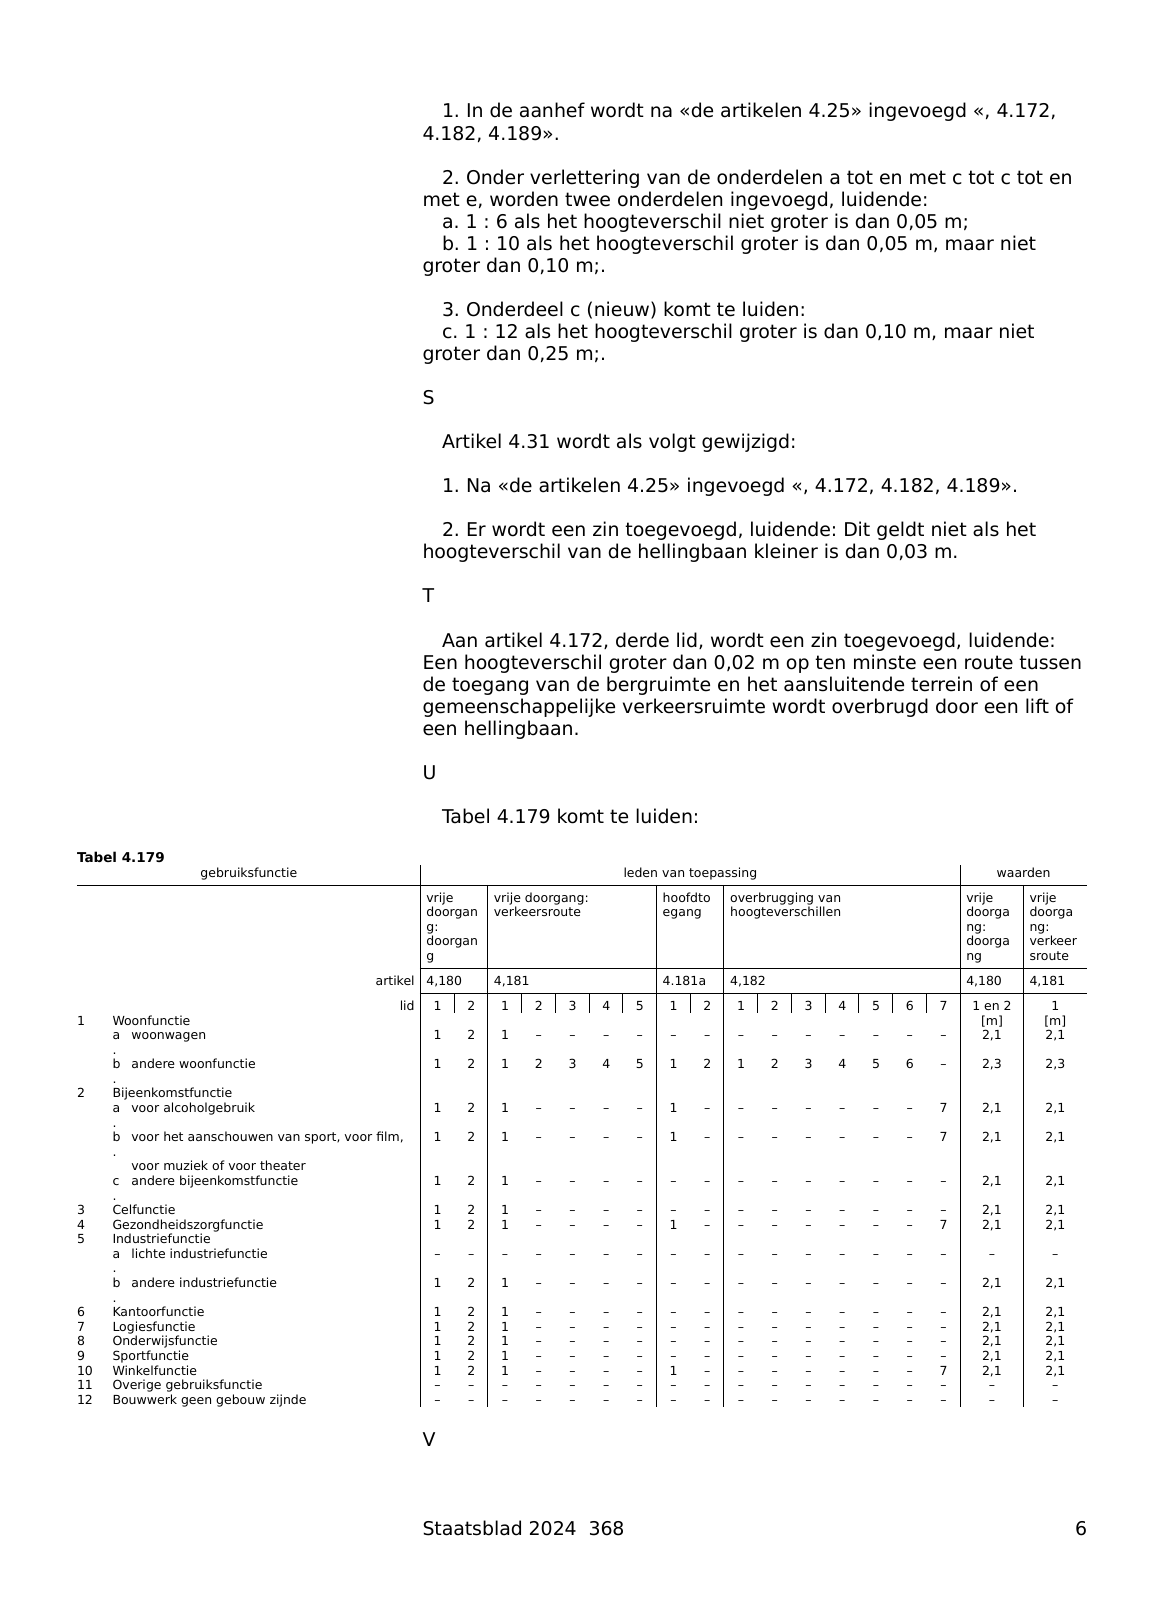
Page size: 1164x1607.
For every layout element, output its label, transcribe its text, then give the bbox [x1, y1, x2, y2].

table_cell 2,1 [961, 1218, 1023, 1232]
table_cell – [893, 1320, 926, 1334]
table_cell woonwagen [125, 1028, 420, 1057]
table_cell 2 [691, 994, 723, 1013]
table_cell [758, 1086, 791, 1101]
table_cell – [555, 1028, 589, 1057]
table_cell gebruiksfunctie [77, 865, 420, 885]
table_cell – [589, 1028, 623, 1057]
table_cell 4 [825, 1057, 859, 1086]
table_cell – [724, 1174, 758, 1203]
table_cell – [758, 1393, 791, 1407]
table_cell – [555, 1276, 589, 1305]
table_cell 2,3 [961, 1057, 1023, 1086]
table_cell Onderwijsfunctie [106, 1334, 420, 1349]
table_cell 5 [859, 994, 892, 1013]
table_cell – [724, 1378, 758, 1392]
table_cell – [791, 1101, 825, 1130]
table_cell [454, 1086, 487, 1101]
table_cell 7 [926, 1218, 960, 1232]
table_cell – [657, 1174, 690, 1203]
table_cell 2 [77, 1086, 106, 1101]
table_cell – [454, 1378, 487, 1392]
table_cell Bijeenkomstfunctie [106, 1086, 420, 1101]
table_cell [77, 1101, 106, 1130]
table_cell 3 [792, 994, 825, 1013]
table_cell [690, 1232, 723, 1247]
table_cell – [758, 1028, 791, 1057]
table_cell – [926, 1028, 960, 1057]
table_cell – [623, 1378, 656, 1392]
table_cell voor alcoholgebruik [125, 1101, 420, 1130]
table_cell [77, 1276, 106, 1305]
table_cell – [623, 1203, 656, 1217]
table_cell [690, 1159, 723, 1174]
table_cell – [825, 1028, 859, 1057]
table_cell – [522, 1101, 555, 1130]
table_cell 2 [454, 1203, 487, 1217]
text 3. Onderdeel c (nieuw) komt te luiden: [422, 299, 1087, 321]
table_cell [421, 1086, 454, 1101]
table_cell – [589, 1174, 623, 1203]
table_cell – [623, 1349, 656, 1363]
table_cell – [555, 1101, 589, 1130]
table_cell – [825, 1393, 859, 1407]
table_cell 2 [454, 1276, 487, 1305]
table_cell 1 [421, 1174, 454, 1203]
table_cell [589, 1086, 623, 1101]
table_cell 5 [859, 1057, 893, 1086]
table_cell 1 [421, 1130, 454, 1159]
table_cell a. [106, 1101, 125, 1130]
table_cell – [859, 1334, 893, 1349]
table_cell 3 [77, 1203, 106, 1217]
table_cell [522, 1086, 555, 1101]
table_cell [724, 1086, 758, 1101]
table_cell [825, 1232, 859, 1247]
table_cell 8 [77, 1334, 106, 1349]
table_cell – [859, 1130, 893, 1159]
table_cell [454, 1232, 487, 1247]
table_cell 4,181 [1024, 969, 1087, 993]
table_cell – [859, 1174, 893, 1203]
table_cell 1 [488, 1320, 522, 1334]
table_cell 2,1 [1024, 1305, 1087, 1319]
table_cell 1 [488, 1057, 522, 1086]
table_cell 2 [454, 1218, 487, 1232]
table_cell – [893, 1349, 926, 1363]
table_cell [421, 1232, 454, 1247]
table_cell 4.181a [657, 969, 723, 993]
table_cell 6 [77, 1305, 106, 1319]
table_cell [657, 1232, 690, 1247]
table_cell – [825, 1247, 859, 1276]
table_cell – [893, 1334, 926, 1349]
text Aan artikel 4.172, derde lid, wordt een zin toegevoegd, luidende: Een hoogteverschil groter dan 0,02 m op ten minste een route tussen de toegang van de bergruimte en het aansluitende terrein of een gemeenschappelijke verkeersruimte wordt overbrugd door een lift of een hellingbaan. [422, 629, 1087, 739]
table_cell – [690, 1334, 723, 1349]
table_cell – [859, 1393, 893, 1407]
table_cell – [589, 1349, 623, 1363]
table_cell [724, 1232, 758, 1247]
table_cell – [690, 1393, 723, 1407]
table_cell 1 [488, 1334, 522, 1349]
table_cell – [791, 1276, 825, 1305]
table_cell 2 [454, 1057, 487, 1086]
text 1. In de aanhef wordt na «de artikelen 4.25» ingevoegd «, 4.172, 4.182, 4.189». [422, 100, 1087, 144]
table_cell 1 [488, 1305, 522, 1319]
table_cell – [421, 1247, 454, 1276]
table_cell b. [106, 1276, 125, 1305]
table_cell – [791, 1130, 825, 1159]
table_cell – [522, 1320, 555, 1334]
table_cell Bouwwerk geen gebouw zijnde [106, 1393, 420, 1407]
table_cell 1 [657, 994, 690, 1013]
table_cell – [724, 1334, 758, 1349]
table_cell – [859, 1218, 893, 1232]
table_cell [77, 1247, 106, 1276]
table_cell 2,1 [961, 1349, 1023, 1363]
table_cell 1 [421, 1276, 454, 1305]
table_cell [522, 1232, 555, 1247]
table_cell – [522, 1203, 555, 1217]
table_cell [m] [1024, 1013, 1087, 1028]
table_cell – [724, 1218, 758, 1232]
table_cell [454, 1013, 487, 1028]
table_cell 1 [488, 1276, 522, 1305]
table_cell – [1024, 1378, 1087, 1392]
text Tabel 4.179 komt te luiden: [422, 806, 1087, 828]
table_cell – [589, 1305, 623, 1319]
table_cell 1 [488, 1203, 522, 1217]
table_cell 1 [421, 1334, 454, 1349]
table_cell 11 [77, 1378, 106, 1392]
table_cell – [859, 1363, 893, 1378]
table_cell – [859, 1203, 893, 1217]
table_cell [893, 1159, 926, 1174]
table_cell – [961, 1378, 1023, 1392]
table_cell – [758, 1130, 791, 1159]
table_cell [926, 1232, 960, 1247]
table_cell – [758, 1203, 791, 1217]
table_cell – [522, 1028, 555, 1057]
table_cell overbrugging van hoogteverschillen [724, 886, 960, 968]
table_cell – [488, 1247, 522, 1276]
table_cell – [791, 1393, 825, 1407]
table_cell [791, 1232, 825, 1247]
table_cell – [825, 1101, 859, 1130]
table_cell [623, 1086, 656, 1101]
table_cell 4,181 [488, 969, 656, 993]
table_cell 1 [488, 1028, 522, 1057]
table_cell – [926, 1305, 960, 1319]
table_cell 1 [657, 1363, 690, 1378]
table_cell – [690, 1349, 723, 1363]
table_cell 2,1 [1024, 1363, 1087, 1378]
table_cell 2,1 [961, 1203, 1023, 1217]
table_cell – [623, 1174, 656, 1203]
table_cell [555, 1159, 589, 1174]
table_cell – [859, 1276, 893, 1305]
table_cell 1 [421, 994, 454, 1013]
table_cell andere bijeenkomstfunctie [125, 1174, 420, 1203]
table_cell – [657, 1276, 690, 1305]
table_cell 1 [724, 1057, 758, 1086]
table_cell – [623, 1028, 656, 1057]
table_cell [77, 993, 106, 1013]
text 2. Onder verlettering van de onderdelen a tot en met c tot c tot en met e, worden twee onderdelen ingevoegd, luidende: [422, 167, 1087, 211]
table_cell – [522, 1363, 555, 1378]
table_cell – [623, 1320, 656, 1334]
table_cell – [791, 1363, 825, 1378]
table_cell – [657, 1349, 690, 1363]
table_cell 1 [488, 1218, 522, 1232]
table_cell – [623, 1247, 656, 1276]
table_cell 1 [77, 1013, 106, 1028]
table_cell – [589, 1101, 623, 1130]
table_cell – [893, 1218, 926, 1232]
table_cell – [926, 1349, 960, 1363]
table_cell 7 [926, 1363, 960, 1378]
table_cell 2,1 [961, 1363, 1023, 1378]
table_cell – [623, 1305, 656, 1319]
table_cell [859, 1013, 893, 1028]
table_cell 1 [657, 1101, 690, 1130]
table_cell [825, 1159, 859, 1174]
table_cell 2,1 [1024, 1130, 1087, 1159]
table_cell – [791, 1247, 825, 1276]
table_cell – [859, 1101, 893, 1130]
table_cell [589, 1232, 623, 1247]
table_cell [454, 1159, 487, 1174]
table_cell – [555, 1393, 589, 1407]
table_cell [859, 1159, 893, 1174]
table_cell 2,1 [1024, 1174, 1087, 1203]
text S [422, 387, 1087, 409]
table_cell – [589, 1363, 623, 1378]
table_cell – [724, 1101, 758, 1130]
table_cell 2 [522, 994, 555, 1013]
table_cell – [825, 1174, 859, 1203]
table_cell [961, 1232, 1023, 1247]
table_cell [488, 1013, 522, 1028]
text 2. Er wordt een zin toegevoegd, luidende: Dit geldt niet als het hoogteverschil van de hellingbaan kleiner is dan 0,03 m. [422, 519, 1087, 563]
table_cell – [893, 1101, 926, 1130]
table_cell 1 en 2 [961, 994, 1023, 1013]
table_cell 4,180 [421, 969, 487, 993]
table_cell – [589, 1320, 623, 1334]
table_cell – [893, 1028, 926, 1057]
table_cell 2,1 [961, 1276, 1023, 1305]
table_cell 2,1 [1024, 1218, 1087, 1232]
table_cell – [791, 1028, 825, 1057]
table_cell 4 [590, 994, 622, 1013]
table_cell [589, 1013, 623, 1028]
table_cell – [657, 1247, 690, 1276]
table_cell lichte industriefunctie [125, 1247, 420, 1276]
table_cell – [926, 1276, 960, 1305]
table_cell – [926, 1378, 960, 1392]
table_cell – [657, 1393, 690, 1407]
table_cell [791, 1086, 825, 1101]
table_cell andere woonfunctie [125, 1057, 420, 1086]
table_cell [77, 1057, 106, 1086]
table_cell – [893, 1130, 926, 1159]
text U [422, 762, 1087, 784]
table_cell 2 [758, 994, 791, 1013]
table_cell – [555, 1130, 589, 1159]
table_cell – [893, 1393, 926, 1407]
table_cell [m] [961, 1013, 1023, 1028]
table_cell – [488, 1393, 522, 1407]
table_cell – [724, 1028, 758, 1057]
text 1. Na «de artikelen 4.25» ingevoegd «, 4.172, 4.182, 4.189». [422, 475, 1087, 497]
table_cell – [859, 1305, 893, 1319]
table_cell 6 [893, 1057, 926, 1086]
table_cell – [893, 1363, 926, 1378]
table_cell – [724, 1363, 758, 1378]
table_cell 3 [555, 1057, 589, 1086]
table_cell 1 [488, 1174, 522, 1203]
table_cell 1 [488, 1101, 522, 1130]
table_cell 9 [77, 1349, 106, 1363]
table_cell b. [106, 1057, 125, 1086]
table_cell [77, 886, 106, 968]
table_cell – [758, 1305, 791, 1319]
table_cell – [690, 1305, 723, 1319]
table_cell – [522, 1130, 555, 1159]
table_cell – [926, 1203, 960, 1217]
table_cell hoofdtoegang [657, 886, 723, 968]
table_cell a. [106, 1247, 125, 1276]
table_cell – [893, 1174, 926, 1203]
table_cell 1 [421, 1363, 454, 1378]
table_cell 2 [454, 1334, 487, 1349]
table_cell 1 [421, 1057, 454, 1086]
table_cell – [724, 1247, 758, 1276]
table_cell 3 [556, 994, 589, 1013]
table_cell – [555, 1320, 589, 1334]
table_cell – [825, 1276, 859, 1305]
table_cell – [421, 1378, 454, 1392]
table_cell – [589, 1334, 623, 1349]
table_cell – [522, 1305, 555, 1319]
table_cell 2,1 [1024, 1101, 1087, 1130]
table_cell – [657, 1305, 690, 1319]
table_cell [623, 1232, 656, 1247]
table_cell – [859, 1320, 893, 1334]
table_cell – [623, 1218, 656, 1232]
table_cell – [690, 1028, 723, 1057]
table_cell – [623, 1393, 656, 1407]
table_cell [657, 1013, 690, 1028]
table_cell – [589, 1130, 623, 1159]
table_cell voor muziek of voor theater [125, 1159, 420, 1174]
table_cell Sportfunctie [106, 1349, 420, 1363]
table_cell [758, 1159, 791, 1174]
table_cell [893, 1232, 926, 1247]
table_cell – [825, 1363, 859, 1378]
table_cell [589, 1159, 623, 1174]
table_cell 2 [758, 1057, 791, 1086]
table_cell waarden [961, 865, 1087, 885]
table_cell 2 [454, 1349, 487, 1363]
table_cell 1 [488, 1363, 522, 1378]
table_cell artikel [125, 968, 420, 993]
table_cell – [555, 1203, 589, 1217]
table_cell 2 [454, 1174, 487, 1203]
table_cell – [758, 1101, 791, 1130]
table_cell 2,1 [1024, 1203, 1087, 1217]
table_cell – [791, 1378, 825, 1392]
table_cell – [926, 1334, 960, 1349]
text T [422, 585, 1087, 607]
table_cell – [623, 1130, 656, 1159]
table_cell – [859, 1247, 893, 1276]
table_cell – [690, 1218, 723, 1232]
table_cell – [791, 1320, 825, 1334]
table_cell – [690, 1276, 723, 1305]
table_cell – [589, 1247, 623, 1276]
table_cell 2 [454, 1320, 487, 1334]
table_cell [926, 1159, 960, 1174]
table_cell – [825, 1334, 859, 1349]
table_cell [657, 1159, 690, 1174]
table_cell – [555, 1334, 589, 1349]
table_cell [926, 1086, 960, 1101]
table_cell 2,1 [961, 1320, 1023, 1334]
table_cell – [522, 1393, 555, 1407]
table_cell 1 [421, 1320, 454, 1334]
table_cell – [791, 1203, 825, 1217]
table_cell 1 [421, 1028, 454, 1057]
table_cell – [690, 1174, 723, 1203]
table_cell [825, 1013, 859, 1028]
table_cell – [522, 1334, 555, 1349]
table_cell [791, 1013, 825, 1028]
text V [422, 1429, 1087, 1451]
table_cell 2,1 [961, 1174, 1023, 1203]
table_cell – [791, 1349, 825, 1363]
table_cell [1024, 1086, 1087, 1101]
table_cell – [555, 1378, 589, 1392]
table_cell 1 [421, 1305, 454, 1319]
table_cell – [825, 1203, 859, 1217]
table_cell Winkelfunctie [106, 1363, 420, 1378]
text Artikel 4.31 wordt als volgt gewijzigd: [422, 431, 1087, 453]
table_cell 1 [421, 1218, 454, 1232]
table_cell – [859, 1378, 893, 1392]
table_cell Industriefunctie [106, 1232, 420, 1247]
table_cell lid [125, 993, 420, 1013]
table_cell andere industriefunctie [125, 1276, 420, 1305]
table_cell [555, 1086, 589, 1101]
table_cell [724, 1159, 758, 1174]
table_cell – [893, 1305, 926, 1319]
table_cell 7 [77, 1320, 106, 1334]
table_cell [106, 968, 125, 993]
table_cell 3 [791, 1057, 825, 1086]
table_cell – [690, 1378, 723, 1392]
table_cell [623, 1159, 656, 1174]
table_cell – [454, 1247, 487, 1276]
table_cell – [555, 1363, 589, 1378]
table_cell – [893, 1203, 926, 1217]
table_cell – [724, 1349, 758, 1363]
table_cell – [791, 1174, 825, 1203]
table_cell – [1024, 1393, 1087, 1407]
table_cell voor het aanschouwen van sport, voor film, [125, 1130, 420, 1159]
table_cell 1 [488, 1130, 522, 1159]
table_cell [77, 1174, 106, 1203]
table_cell – [522, 1349, 555, 1363]
text c. 1 : 12 als het hoogteverschil groter is dan 0,10 m, maar niet groter dan 0,25 m;. [422, 321, 1087, 364]
table_cell 2,1 [961, 1101, 1023, 1130]
table_cell vrije doorgang: doorgang [961, 886, 1023, 968]
table_cell [1024, 1159, 1087, 1174]
table_cell 4 [826, 994, 858, 1013]
table_cell [859, 1232, 893, 1247]
table_cell [488, 1159, 522, 1174]
table_cell – [724, 1305, 758, 1319]
table_cell 2 [454, 1028, 487, 1057]
table_cell – [961, 1393, 1023, 1407]
table_cell [657, 1086, 690, 1101]
table_cell – [724, 1320, 758, 1334]
table_cell 2 [454, 1363, 487, 1378]
table_cell vrije doorgang: verkeersroute [1024, 886, 1087, 968]
table_cell 5 [623, 994, 656, 1013]
table_cell 4 [589, 1057, 623, 1086]
table_cell – [488, 1378, 522, 1392]
text a. 1 : 6 als het hoogteverschil niet groter is dan 0,05 m; [422, 211, 1087, 232]
table_cell 6 [893, 994, 926, 1013]
table_cell 2,1 [961, 1130, 1023, 1159]
table_cell – [724, 1276, 758, 1305]
table_cell [421, 1013, 454, 1028]
table_cell 4,182 [724, 969, 960, 993]
table_cell – [825, 1320, 859, 1334]
table_cell – [926, 1247, 960, 1276]
table_cell [926, 1013, 960, 1028]
table_cell – [825, 1130, 859, 1159]
table_cell b. [106, 1130, 125, 1159]
table_cell [825, 1086, 859, 1101]
table_cell 7 [926, 1101, 960, 1130]
table_cell 4,180 [961, 969, 1023, 993]
table_cell [77, 968, 106, 993]
table_header Tabel 4.179 [77, 850, 1087, 865]
table_cell – [961, 1247, 1023, 1276]
table_cell [791, 1159, 825, 1174]
table_cell – [791, 1334, 825, 1349]
table_cell – [1024, 1247, 1087, 1276]
table_cell – [791, 1218, 825, 1232]
table_cell [758, 1232, 791, 1247]
table_cell – [657, 1203, 690, 1217]
table_cell 2 [454, 1130, 487, 1159]
table_cell 2,1 [961, 1028, 1023, 1057]
table_cell – [690, 1247, 723, 1276]
table_cell – [926, 1057, 960, 1086]
table_cell 2,1 [961, 1305, 1023, 1319]
table_cell – [893, 1378, 926, 1392]
table_cell – [623, 1334, 656, 1349]
table_cell – [724, 1393, 758, 1407]
table_cell 2,3 [1024, 1057, 1087, 1086]
table_cell – [926, 1393, 960, 1407]
table_cell – [758, 1174, 791, 1203]
table_cell – [555, 1305, 589, 1319]
table_cell – [825, 1218, 859, 1232]
table_cell – [555, 1247, 589, 1276]
table_cell 2 [522, 1057, 555, 1086]
table_cell [1024, 1232, 1087, 1247]
table_cell – [926, 1320, 960, 1334]
table_cell [125, 886, 420, 968]
table_cell – [555, 1349, 589, 1363]
table_cell [859, 1086, 893, 1101]
table_cell – [690, 1130, 723, 1159]
table_cell – [589, 1203, 623, 1217]
table_cell – [657, 1334, 690, 1349]
table_cell Celfunctie [106, 1203, 420, 1217]
table_cell – [522, 1218, 555, 1232]
table_cell 5 [623, 1057, 656, 1086]
table_cell 2,1 [961, 1334, 1023, 1349]
table_cell 1 [657, 1130, 690, 1159]
table_cell [758, 1013, 791, 1028]
table_cell 2,1 [1024, 1276, 1087, 1305]
table_cell 2,1 [1024, 1334, 1087, 1349]
table_cell – [758, 1334, 791, 1349]
table_cell – [690, 1363, 723, 1378]
table_cell – [589, 1393, 623, 1407]
table_cell 2,1 [1024, 1349, 1087, 1363]
table_cell – [623, 1276, 656, 1305]
table_cell [77, 1028, 106, 1057]
table_cell – [657, 1028, 690, 1057]
table_cell – [791, 1305, 825, 1319]
table_cell 1 [421, 1349, 454, 1363]
table_cell 7 [927, 994, 960, 1013]
table_cell 1 [421, 1203, 454, 1217]
table_cell – [758, 1349, 791, 1363]
table_cell – [690, 1101, 723, 1130]
table_cell [106, 1159, 125, 1174]
table_cell – [522, 1378, 555, 1392]
table_cell 1 [488, 1349, 522, 1363]
table_cell – [589, 1218, 623, 1232]
table_cell [893, 1086, 926, 1101]
table_cell 1 [724, 994, 757, 1013]
table_cell leden van toepassing [421, 865, 960, 885]
table_cell – [657, 1378, 690, 1392]
table_cell Gezondheidszorgfunctie [106, 1218, 420, 1232]
table_cell – [893, 1247, 926, 1276]
table_cell – [522, 1276, 555, 1305]
table_cell 12 [77, 1393, 106, 1407]
table_cell 1 [1024, 994, 1087, 1013]
table_cell – [724, 1203, 758, 1217]
table_cell 2,1 [1024, 1028, 1087, 1057]
table_cell – [758, 1378, 791, 1392]
table_cell 2 [454, 1101, 487, 1130]
table_cell – [589, 1378, 623, 1392]
table_cell [488, 1232, 522, 1247]
table_cell 2 [690, 1057, 723, 1086]
table_cell – [825, 1305, 859, 1319]
table_cell – [623, 1101, 656, 1130]
table_cell c. [106, 1174, 125, 1203]
table_cell 5 [77, 1232, 106, 1247]
table_cell [106, 993, 125, 1013]
table_cell 4 [77, 1218, 106, 1232]
table_cell – [758, 1218, 791, 1232]
table_cell 7 [926, 1130, 960, 1159]
table_cell [623, 1013, 656, 1028]
table_cell [522, 1159, 555, 1174]
table_cell [724, 1013, 758, 1028]
table_cell [690, 1013, 723, 1028]
table_cell – [825, 1349, 859, 1363]
table_cell – [724, 1130, 758, 1159]
table_cell [690, 1086, 723, 1101]
table_cell – [758, 1247, 791, 1276]
table_cell – [893, 1276, 926, 1305]
table_cell [893, 1013, 926, 1028]
table_cell Kantoorfunctie [106, 1305, 420, 1319]
table_cell vrije doorgang: verkeersroute [488, 886, 656, 968]
table_cell [961, 1086, 1023, 1101]
table_cell a. [106, 1028, 125, 1057]
table_cell 1 [657, 1057, 690, 1086]
table_cell 2 [455, 994, 487, 1013]
table_cell – [926, 1174, 960, 1203]
table_cell – [758, 1363, 791, 1378]
table_cell 1 [421, 1101, 454, 1130]
table_cell – [825, 1378, 859, 1392]
table_cell – [589, 1276, 623, 1305]
table_cell 1 [657, 1218, 690, 1232]
table_cell Overige gebruiksfunctie [106, 1378, 420, 1392]
table_cell [77, 1130, 106, 1159]
table_cell – [758, 1320, 791, 1334]
text b. 1 : 10 als het hoogteverschil groter is dan 0,05 m, maar niet groter dan 0,10 m;. [422, 232, 1087, 276]
table_cell – [522, 1174, 555, 1203]
table_cell – [454, 1393, 487, 1407]
table_cell Woonfunctie [106, 1013, 420, 1028]
table_cell – [690, 1203, 723, 1217]
table_cell 1 [488, 994, 521, 1013]
table_cell 2,1 [1024, 1320, 1087, 1334]
table_cell vrije doorgang: doorgang [421, 886, 487, 968]
table_cell 10 [77, 1363, 106, 1378]
table_cell [555, 1232, 589, 1247]
table_cell 2 [454, 1305, 487, 1319]
table_cell [488, 1086, 522, 1101]
table_cell – [859, 1349, 893, 1363]
table_cell – [555, 1218, 589, 1232]
table_cell [421, 1159, 454, 1174]
table_cell – [623, 1363, 656, 1378]
table_cell – [421, 1393, 454, 1407]
table_cell Logiesfunctie [106, 1320, 420, 1334]
table_cell [555, 1013, 589, 1028]
table_cell – [859, 1028, 893, 1057]
table_cell [522, 1013, 555, 1028]
table_cell – [657, 1320, 690, 1334]
table_cell [77, 1159, 106, 1174]
table_cell [106, 886, 125, 968]
table_cell – [555, 1174, 589, 1203]
table_cell [961, 1159, 1023, 1174]
table_cell – [690, 1320, 723, 1334]
table_cell – [522, 1247, 555, 1276]
table_cell – [758, 1276, 791, 1305]
